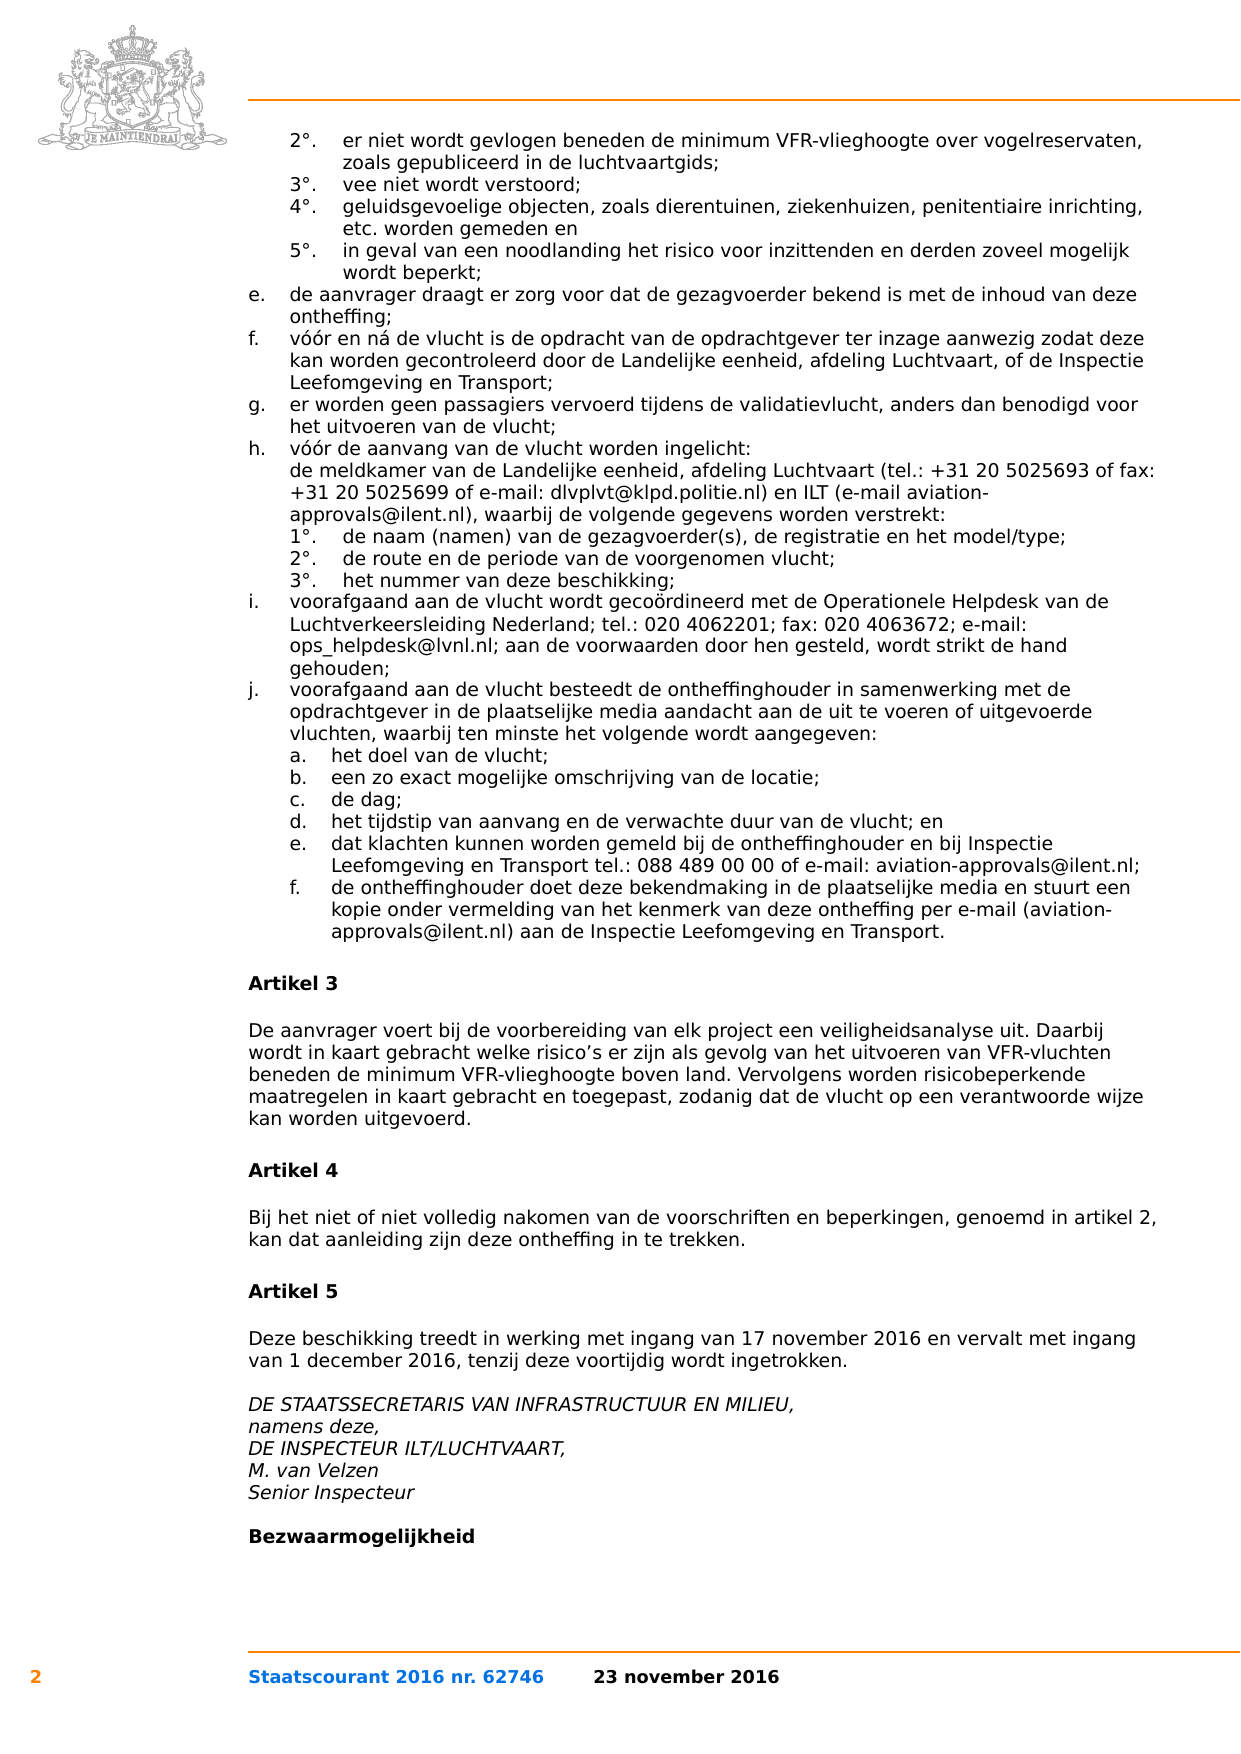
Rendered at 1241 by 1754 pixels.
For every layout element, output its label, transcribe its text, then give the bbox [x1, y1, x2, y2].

text de meldkamer van de Landelijke eenheid, afdeling Luchtvaart (tel.: +31 20 5025693 of fax: +31 20 5025699 of e-mail: dlvplvt@klpd.politie.nl) en ILT (e-mail aviation-approvals@ilent.nl), waarbij de volgende gegevens worden verstrekt: [289, 459, 1163, 526]
text 2°. de route en de periode van de voorgenomen vlucht; [289, 547, 1163, 569]
subtitle Artikel 5 [248, 1281, 1163, 1303]
text 3°. het nummer van deze beschikking; [289, 569, 1163, 591]
text 5°. in geval van een noodlanding het risico voor inzittenden en derden zoveel mogelijk wordt beperkt; [289, 240, 1163, 284]
text 1°. de naam (namen) van de gezagvoerder(s), de registratie en het model/type; [289, 526, 1163, 547]
text c. de dag; [289, 789, 1163, 811]
subtitle Artikel 3 [248, 973, 1163, 995]
text b. een zo exact mogelijke omschrijving van de locatie; [289, 767, 1163, 789]
text 3°. vee niet wordt verstoord; [289, 174, 1163, 196]
text i. voorafgaand aan de vlucht wordt gecoördineerd met de Operationele Helpdesk van de Luchtverkeersleiding Nederland; tel.: 020 4062201; fax: 020 4063672; e-mail: ops_helpdesk@lvnl.nl; aan de voorwaarden door hen gesteld, wordt strikt de hand gehouden; [248, 591, 1163, 679]
text f. de ontheffinghouder doet deze bekendmaking in de plaatselijke media en stuurt een kopie onder vermelding van het kenmerk van deze ontheffing per e-mail (aviation-approvals@ilent.nl) aan de Inspectie Leefomgeving en Transport. [289, 877, 1163, 943]
text d. het tijdstip van aanvang en de verwachte duur van de vlucht; en [289, 811, 1163, 833]
text DE STAATSSECRETARIS VAN INFRASTRUCTUUR EN MILIEU, namens deze, DE INSPECTEUR ILT/LUCHTVAART, M. van Velzen Senior Inspecteur [248, 1394, 1163, 1504]
text 2°. er niet wordt gevlogen beneden de minimum VFR-vlieghoogte over vogelreservaten, zoals gepubliceerd in de luchtvaartgids; [289, 130, 1163, 174]
text e. de aanvrager draagt er zorg voor dat de gezagvoerder bekend is met de inhoud van deze ontheffing; [248, 284, 1163, 328]
text f. vóór en ná de vlucht is de opdracht van de opdrachtgever ter inzage aanwezig zodat deze kan worden gecontroleerd door de Landelijke eenheid, afdeling Luchtvaart, of de Inspectie Leefomgeving en Transport; [248, 328, 1163, 394]
text Bij het niet of niet volledig nakomen van de voorschriften en beperkingen, genoemd in artikel 2, kan dat aanleiding zijn deze ontheffing in te trekken. [248, 1207, 1163, 1251]
subtitle Artikel 4 [248, 1160, 1163, 1182]
text e. dat klachten kunnen worden gemeld bij de ontheffinghouder en bij Inspectie Leefomgeving en Transport tel.: 088 489 00 00 of e-mail: aviation-approvals@ilent.nl; [289, 833, 1163, 877]
text 4°. geluidsgevoelige objecten, zoals dierentuinen, ziekenhuizen, penitentiaire inrichting, etc. worden gemeden en [289, 196, 1163, 240]
picture [38, 25, 227, 150]
text g. er worden geen passagiers vervoerd tijdens de validatievlucht, anders dan benodigd voor het uitvoeren van de vlucht; [248, 394, 1163, 438]
text De aanvrager voert bij de voorbereiding van elk project een veiligheidsanalyse uit. Daarbij wordt in kaart gebracht welke risico’s er zijn als gevolg van het uitvoeren van VFR-vluchten beneden de minimum VFR-vlieghoogte boven land. Vervolgens worden risicobeperkende maatregelen in kaart gebracht en toegepast, zodanig dat de vlucht op een verantwoorde wijze kan worden uitgevoerd. [248, 1020, 1163, 1130]
text h. vóór de aanvang van de vlucht worden ingelicht: [248, 438, 1163, 459]
text Bezwaarmogelijkheid [248, 1526, 1163, 1547]
text Deze beschikking treedt in werking met ingang van 17 november 2016 en vervalt met ingang van 1 december 2016, tenzij deze voortijdig wordt ingetrokken. [248, 1328, 1163, 1372]
text a. het doel van de vlucht; [289, 745, 1163, 767]
text j. voorafgaand aan de vlucht besteedt de ontheffinghouder in samenwerking met de opdrachtgever in de plaatselijke media aandacht aan de uit te voeren of uitgevoerde vluchten, waarbij ten minste het volgende wordt aangegeven: [248, 679, 1163, 745]
